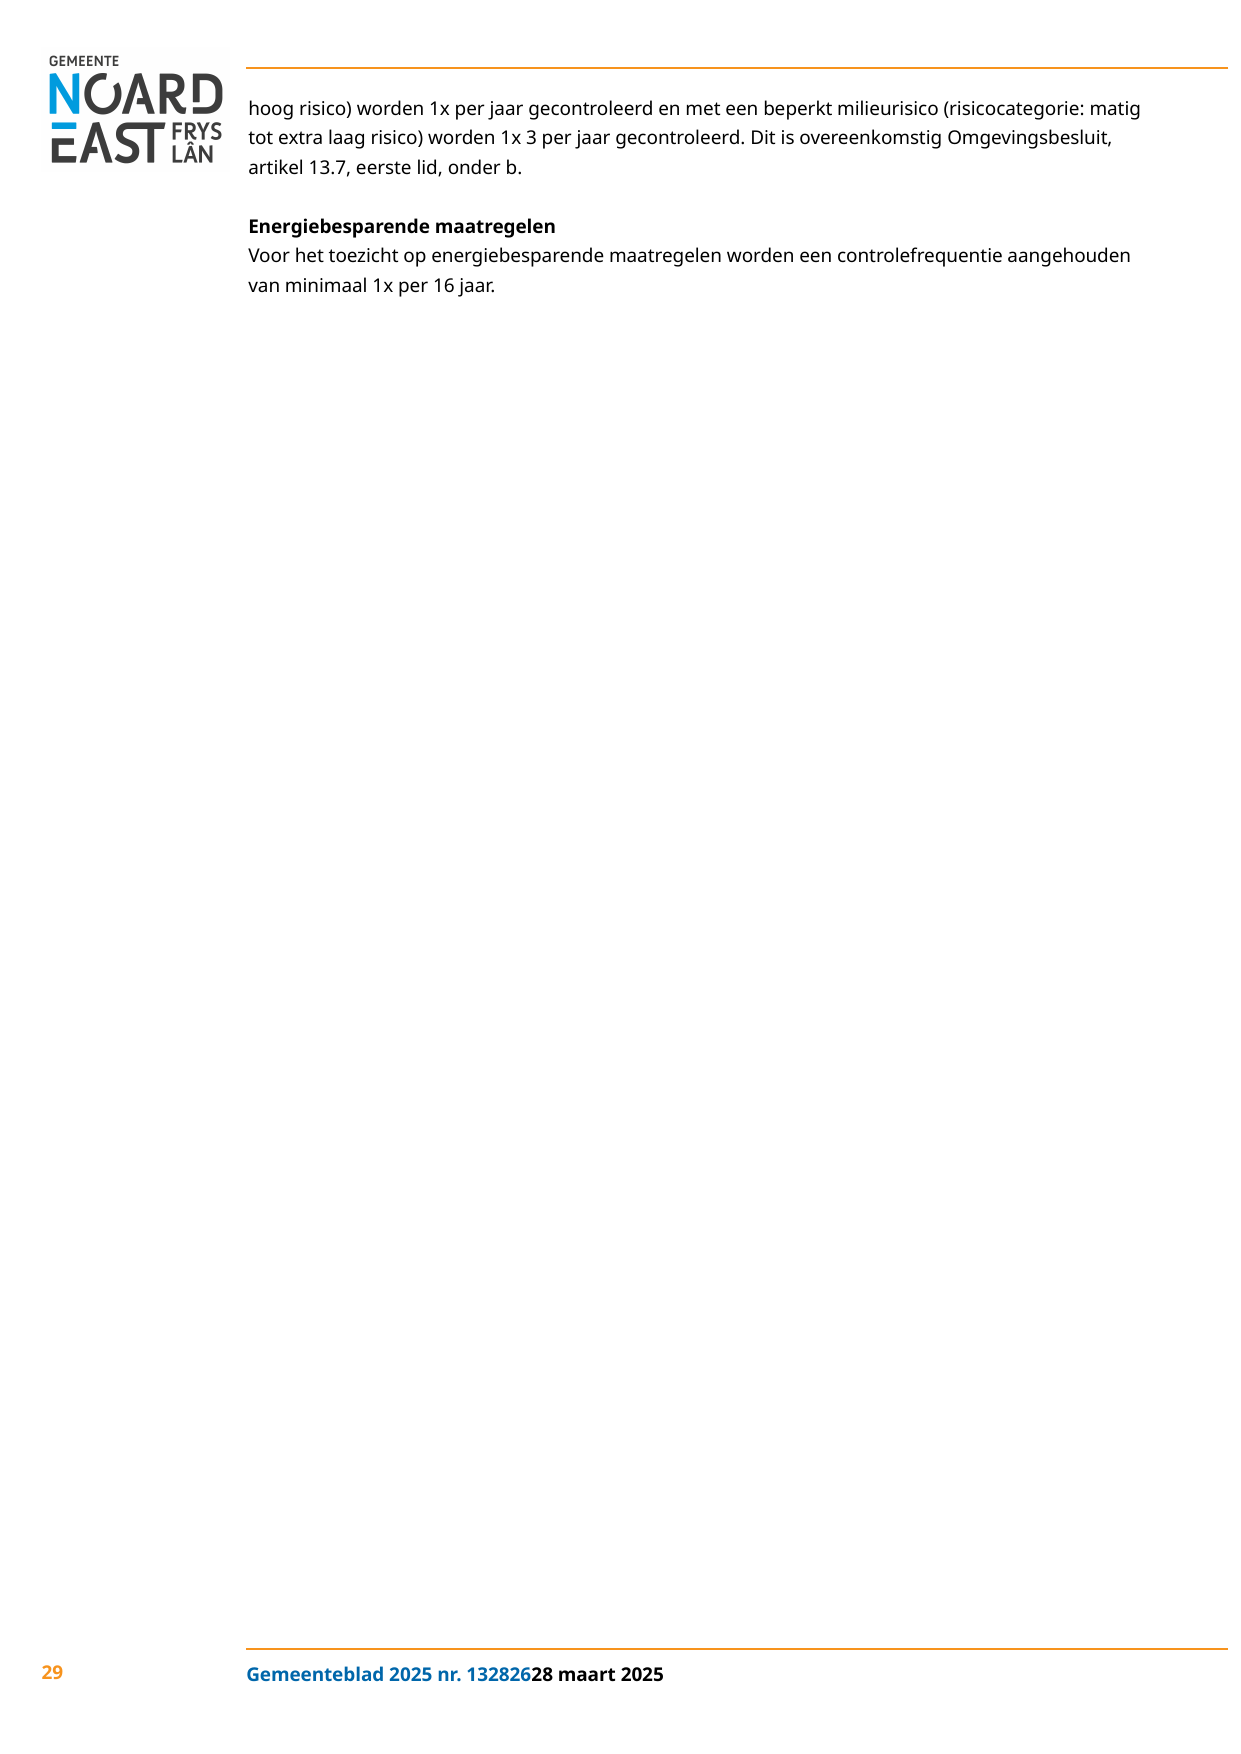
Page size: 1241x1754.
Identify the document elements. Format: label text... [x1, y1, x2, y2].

picture [41, 47, 231, 172]
table_header hoog risico) worden 1x per jaar gecontroleerd en met een beperkt milieurisico (risicocategorie: matig tot extra laag risico) worden 1x 3 per jaar gecontroleerd. Dit is overeenkomstig Omgevingsbesluit, artikel 13.7, eerste lid, onder b. Energiebesparende maatregelen Voor het toezicht op energiebesparende maatregelen worden een controlefrequentie aangehouden van minimaal 1x per 16 jaar. [248, 95, 1152, 298]
